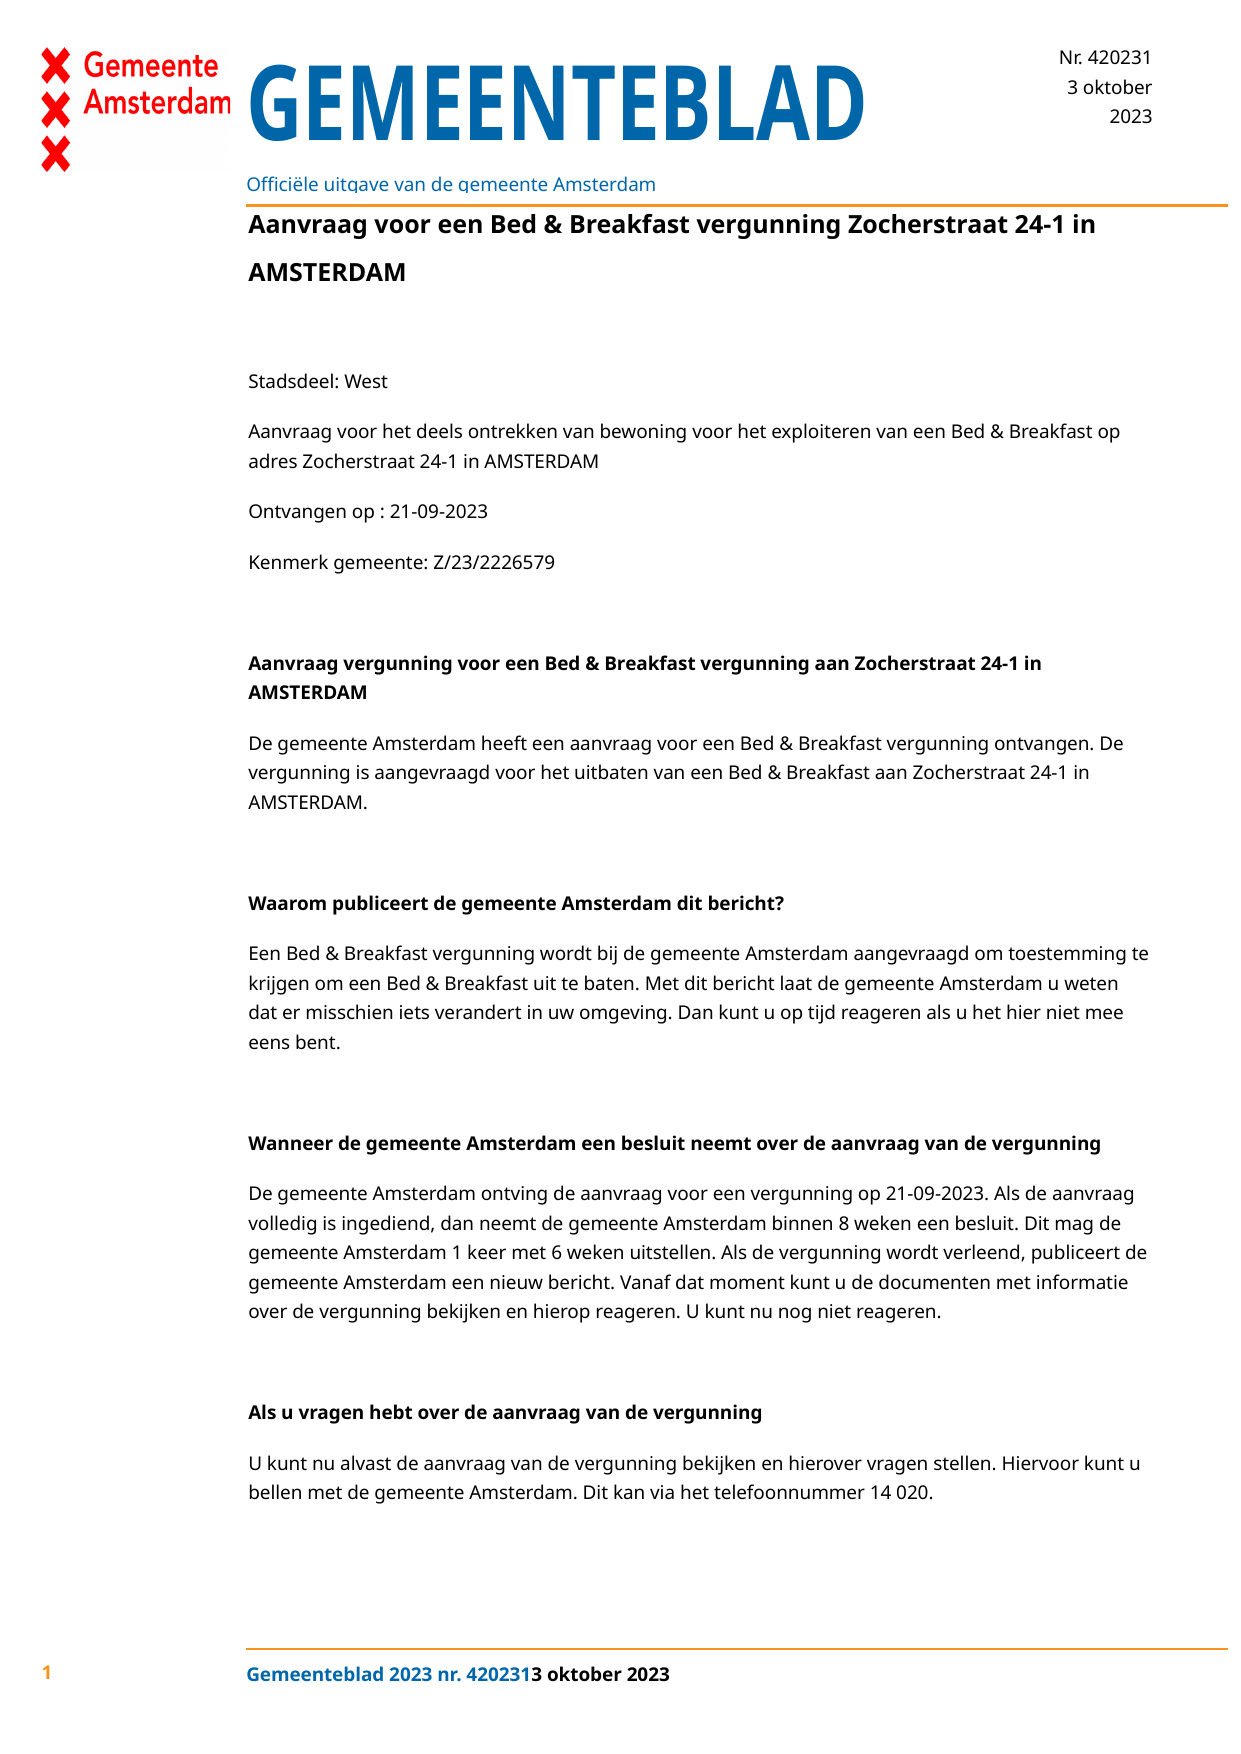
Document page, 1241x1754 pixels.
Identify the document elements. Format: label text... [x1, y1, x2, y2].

text Stadsdeel: West [248, 368, 1152, 394]
text Aanvraag voor het deels ontrekken van bewoning voor het exploiteren van een Bed & Breakfast op adres Zocherstraat 24-1 in AMSTERDAM [248, 419, 1152, 474]
text De gemeente Amsterdam ontving de aanvraag voor een vergunning op 21-09-2023. Als de aanvraag volledig is ingediend, dan neemt de gemeente Amsterdam binnen 8 weken een besluit. Dit mag de gemeente Amsterdam 1 keer met 6 weken uitstellen. Als de vergunning wordt verleend, publiceert de gemeente Amsterdam een nieuw bericht. Vanaf dat moment kunt u de documenten met informatie over de vergunning bekijken en hierop reageren. U kunt nu nog niet reageren. [248, 1180, 1152, 1324]
text U kunt nu alvast de aanvraag van de vergunning bekijken en hierover vragen stellen. Hiervoor kunt u bellen met de gemeente Amsterdam. Dit kan via het telefoonnummer 14 020. [248, 1450, 1152, 1505]
text Wanneer de gemeente Amsterdam een besluit neemt over de aanvraag van de vergunning [248, 1130, 1152, 1156]
text Een Bed & Breakfast vergunning wordt bij de gemeente Amsterdam aangevraagd om toestemming te krijgen om een Bed & Breakfast uit te baten. Met dit bericht laat de gemeente Amsterdam u weten dat er misschien iets verandert in uw omgeving. Dan kunt u op tijd reageren als u het hier niet mee eens bent. [248, 940, 1152, 1055]
text Aanvraag voor een Bed & Breakfast vergunning Zocherstraat 24-1 in AMSTERDAM [248, 207, 1152, 288]
picture [41, 47, 231, 172]
text De gemeente Amsterdam heeft een aanvraag voor een Bed & Breakfast vergunning ontvangen. De vergunning is aangevraagd voor het uitbaten van een Bed & Breakfast aan Zocherstraat 24-1 in AMSTERDAM. [248, 730, 1152, 815]
text Kenmerk gemeente: Z/23/2226579 [248, 549, 1152, 575]
text Waarom publiceert de gemeente Amsterdam dit bericht? [248, 890, 1152, 916]
text Als u vragen hebt over de aanvraag van de vergunning [248, 1399, 1152, 1425]
text Ontvangen op : 21-09-2023 [248, 499, 1152, 524]
text Aanvraag vergunning voor een Bed & Breakfast vergunning aan Zocherstraat 24-1 in AMSTERDAM [248, 650, 1152, 705]
